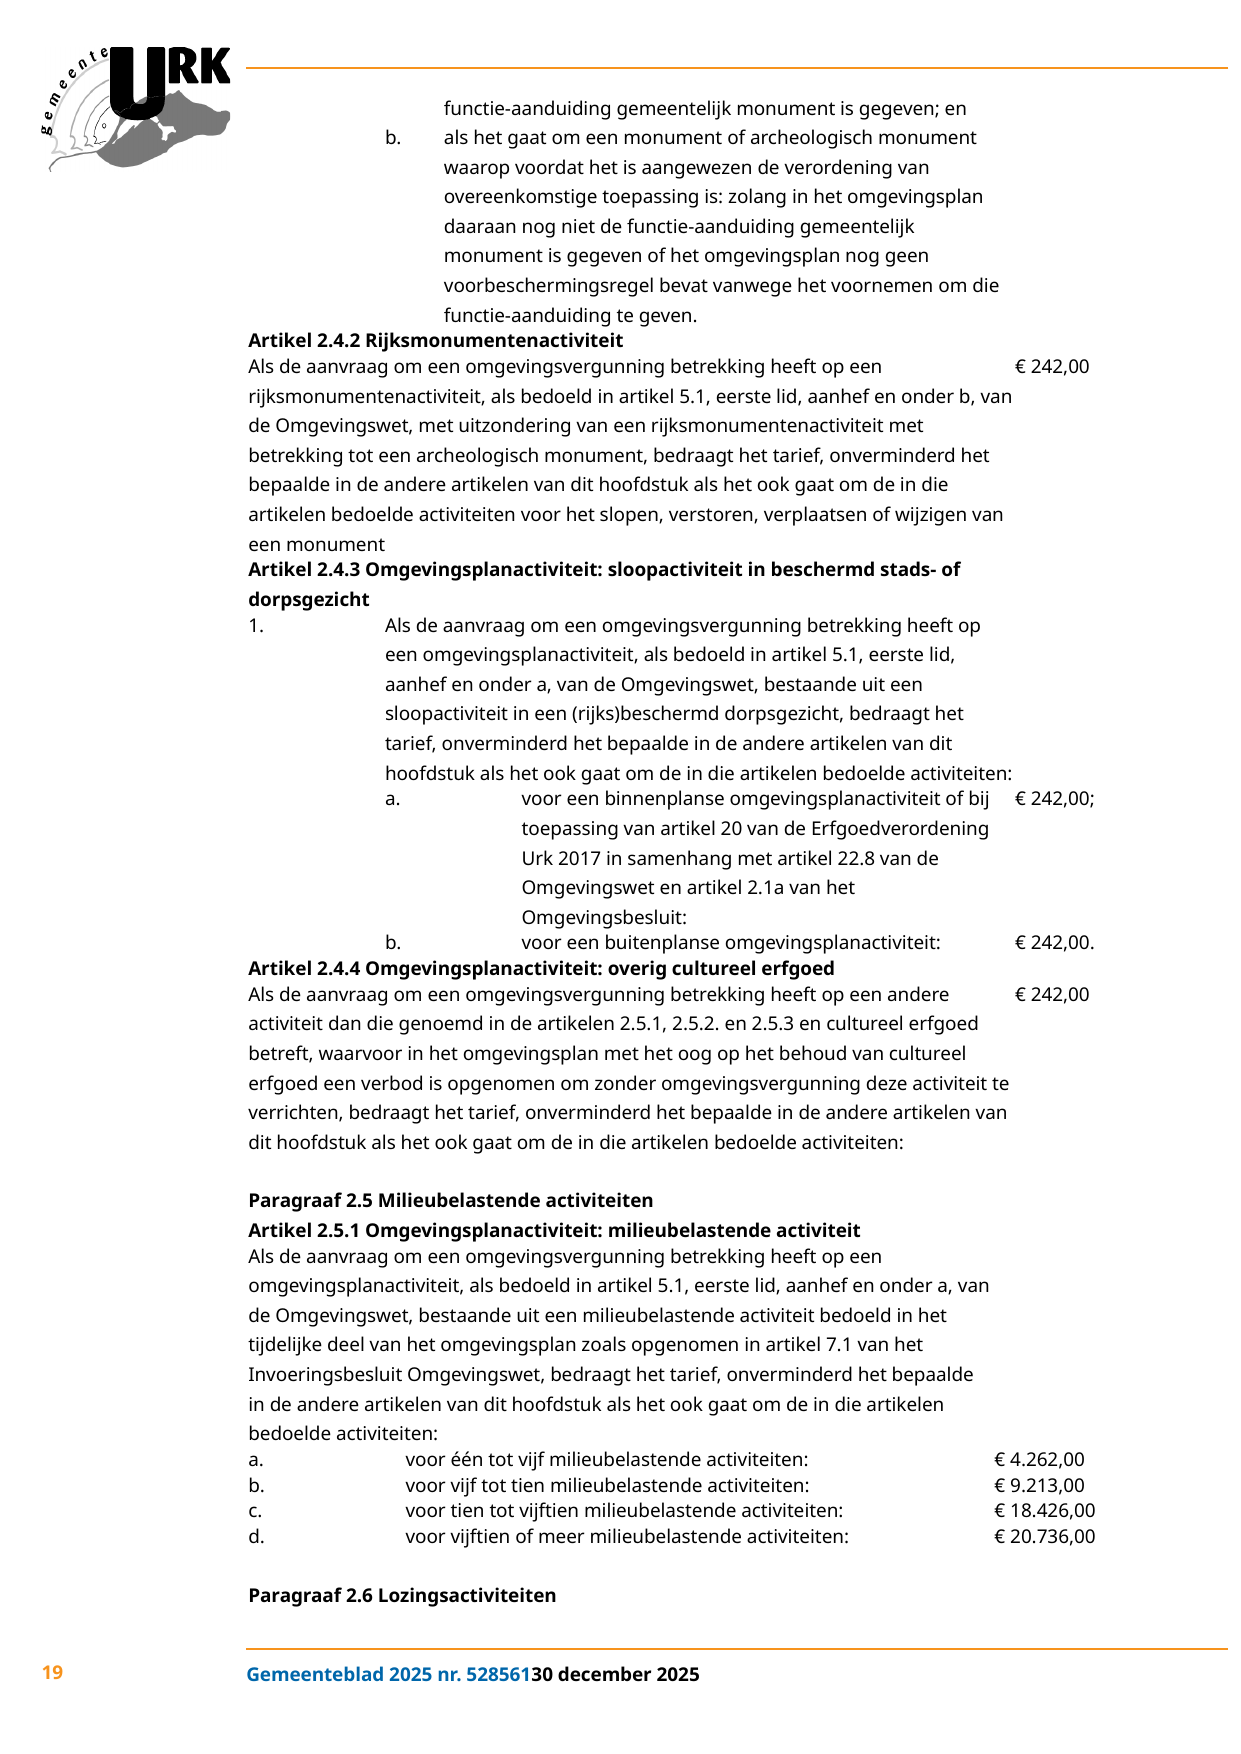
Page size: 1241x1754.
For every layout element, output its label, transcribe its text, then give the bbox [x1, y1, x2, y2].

table_cell [1015, 557, 1152, 612]
table_cell € 242,00. [1015, 930, 1152, 955]
table_cell voor een binnenplanse omgevingsplanactiviteit of bij toepassing van artikel 20 van de Erfgoedverordening Urk 2017 in samenhang met artikel 22.8 van de Omgevingswet en artikel 2.1a van het Omgevingsbesluit: [521, 786, 1015, 929]
text Paragraaf 2.6 Lozingsactiviteiten [248, 1582, 1152, 1608]
table_cell Artikel 2.4.4 Omgevingsplanactiviteit: overig cultureel erfgoed [248, 955, 1015, 981]
table_cell a. [385, 786, 521, 929]
table_cell [1015, 95, 1152, 328]
table_cell voor vijf tot tien milieubelastende activiteiten: [405, 1472, 994, 1498]
table_cell € 242,00 [1015, 353, 1152, 557]
table_cell voor vijftien of meer milieubelastende activiteiten: [405, 1523, 994, 1549]
table_cell [248, 930, 385, 955]
table_cell Als de aanvraag om een omgevingsvergunning betrekking heeft op een rijksmonumentenactiviteit, als bedoeld in artikel 5.1, eerste lid, aanhef en onder b, van de Omgevingswet, met uitzondering van een rijksmonumentenactiviteit met betrekking tot een archeologisch monument, bedraagt het tarief, onverminderd het bepaalde in de andere artikelen van dit hoofdstuk als het ook gaat om de in die artikelen bedoelde activiteiten voor het slopen, verstoren, verplaatsen of wijzigen van een monument [248, 353, 1015, 557]
table_header Artikel 2.5.1 Omgevingsplanactiviteit: milieubelastende activiteit [248, 1217, 994, 1243]
table_cell Artikel 2.4.2 Rijksmonumentenactiviteit [248, 328, 1015, 353]
table_cell [994, 1243, 1152, 1446]
picture [41, 47, 231, 172]
table_cell c. [248, 1498, 405, 1523]
table_cell voor één tot vijf milieubelastende activiteiten: [405, 1446, 994, 1472]
table_cell d. [248, 1523, 405, 1549]
table_cell [1015, 612, 1152, 786]
table_cell Als de aanvraag om een omgevingsvergunning betrekking heeft op een omgevingsplanactiviteit, als bedoeld in artikel 5.1, eerste lid, aanhef en onder a, van de Omgevingswet, bestaande uit een sloopactiviteit in een (rijks)beschermd dorpsgezicht, bedraagt het tarief, onverminderd het bepaalde in de andere artikelen van dit hoofdstuk als het ook gaat om de in die artikelen bedoelde activiteiten: [385, 612, 1015, 786]
text Paragraaf 2.5 Milieubelastende activiteiten [248, 1187, 1152, 1213]
table_cell voor een buitenplanse omgevingsplanactiviteit: [521, 930, 1015, 955]
table_cell Als de aanvraag om een omgevingsvergunning betrekking heeft op een andere activiteit dan die genoemd in de artikelen 2.5.1, 2.5.2. en 2.5.3 en cultureel erfgoed betreft, waarvoor in het omgevingsplan met het oog op het behoud van cultureel erfgoed een verbod is opgenomen om zonder omgevingsvergunning deze activiteit te verrichten, bedraagt het tarief, onverminderd het bepaalde in de andere artikelen van dit hoofdstuk als het ook gaat om de in die artikelen bedoelde activiteiten: [248, 981, 1015, 1155]
table_cell € 242,00 [1015, 981, 1152, 1155]
table_cell Als de aanvraag om een omgevingsvergunning betrekking heeft op een omgevingsplanactiviteit, als bedoeld in artikel 5.1, eerste lid, aanhef en onder a, van de Omgevingswet, bestaande uit een milieubelastende activiteit bedoeld in het tijdelijke deel van het omgevingsplan zoals opgenomen in artikel 7.1 van het Invoeringsbesluit Omgevingswet, bedraagt het tarief, onverminderd het bepaalde in de andere artikelen van dit hoofdstuk als het ook gaat om de in die artikelen bedoelde activiteiten: [248, 1243, 994, 1446]
table_cell a. [248, 1446, 405, 1472]
table_cell b. [248, 1472, 405, 1498]
table_cell 1. [248, 612, 385, 786]
table_cell € 18.426,00 [994, 1498, 1152, 1523]
table_cell [1015, 328, 1152, 353]
table_cell € 20.736,00 [994, 1523, 1152, 1549]
table_cell [248, 786, 385, 929]
table_cell functie-aanduiding gemeentelijk monument is gegeven; en als het gaat om een monument of archeologisch monument waarop voordat het is aangewezen de verordening van overeenkomstige toepassing is: zolang in het omgevingsplan daaraan nog niet de functie-aanduiding gemeentelijk monument is gegeven of het omgevingsplan nog geen voorbeschermingsregel bevat vanwege het voornemen om die functie-aanduiding te geven. [385, 95, 1015, 328]
table_cell [1015, 955, 1152, 981]
table_cell € 242,00; [1015, 786, 1152, 929]
table_cell € 9.213,00 [994, 1472, 1152, 1498]
table_cell [248, 95, 385, 328]
table_cell voor tien tot vijftien milieubelastende activiteiten: [405, 1498, 994, 1523]
table_cell Artikel 2.4.3 Omgevingsplanactiviteit: sloopactiviteit in beschermd stads- of dorpsgezicht [248, 557, 1015, 612]
table_cell € 4.262,00 [994, 1446, 1152, 1472]
table_cell b. [385, 930, 521, 955]
table_header [994, 1217, 1152, 1243]
